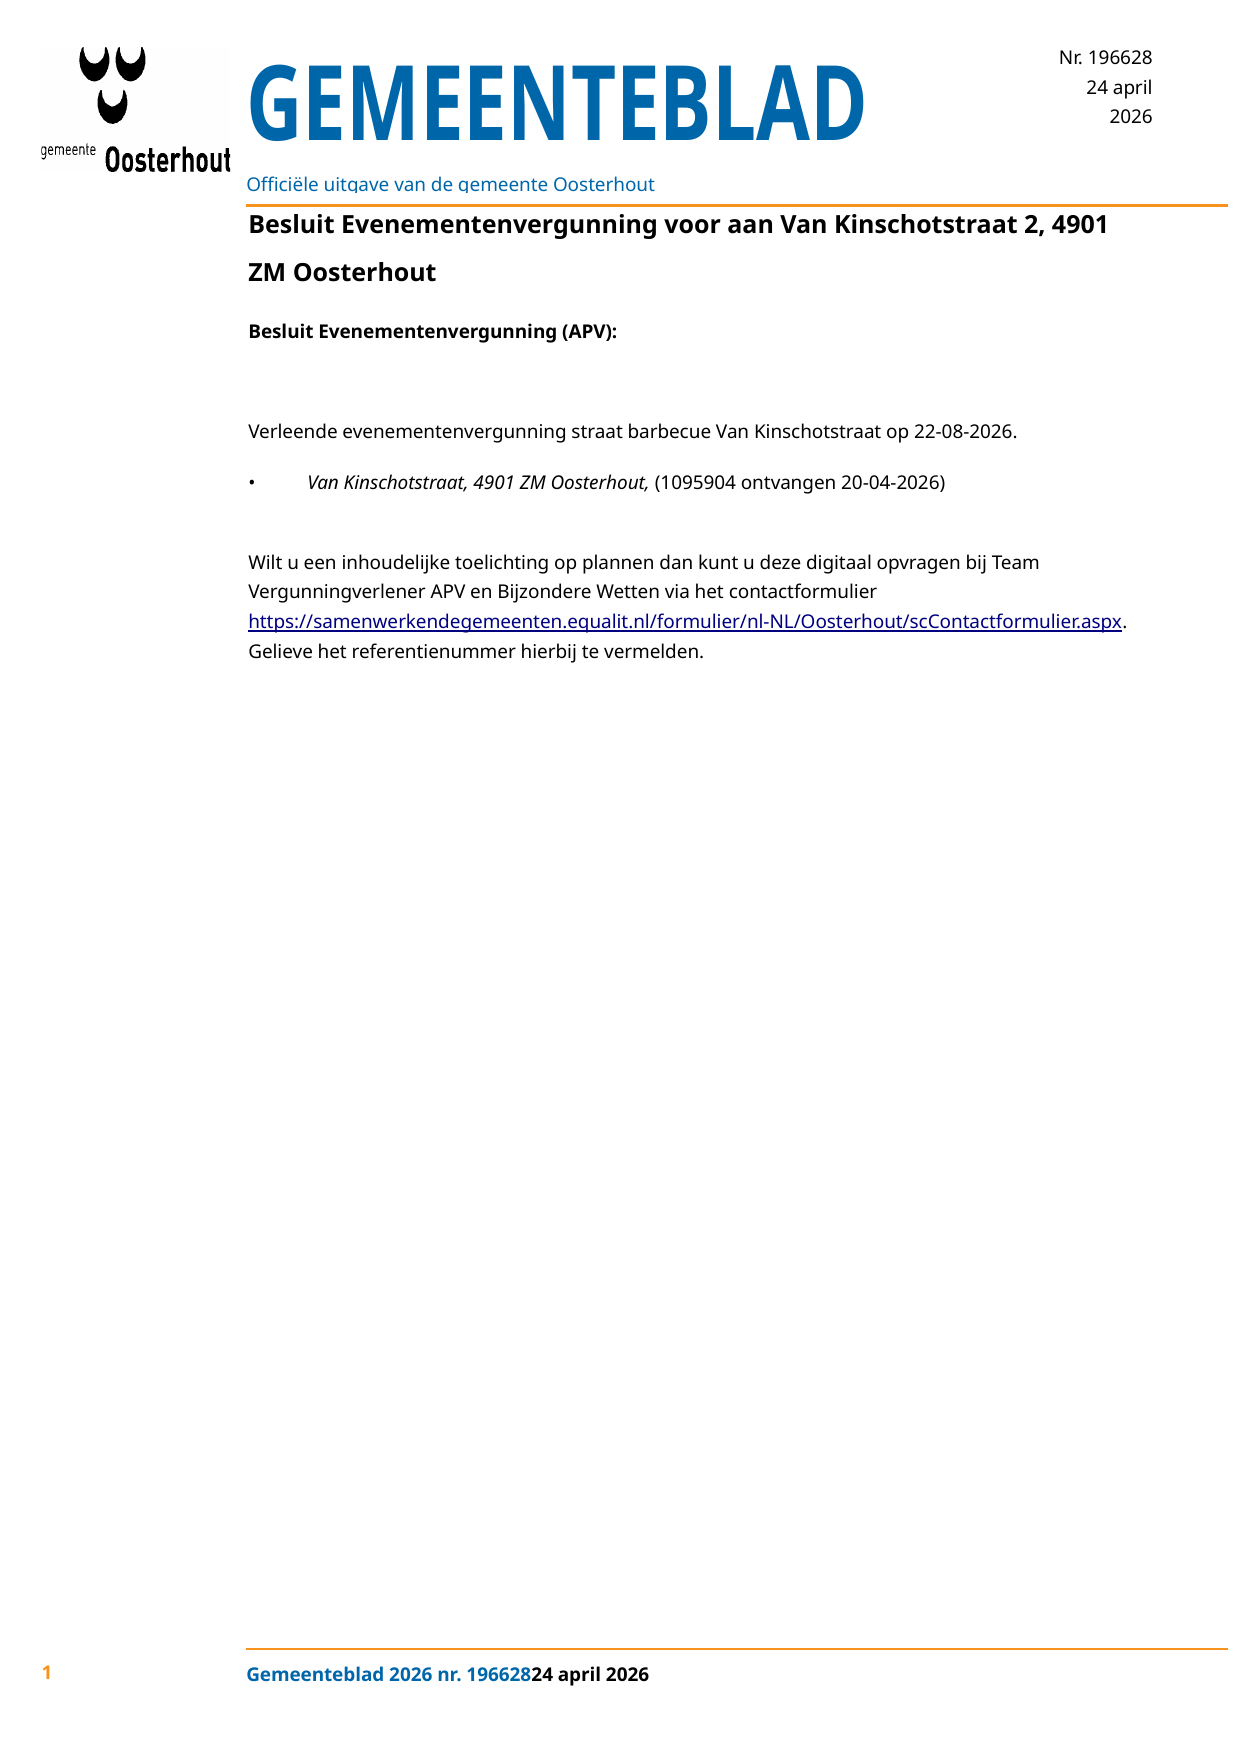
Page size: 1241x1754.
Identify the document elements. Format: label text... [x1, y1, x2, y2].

list Van Kinschotstraat, 4901 ZM Oosterhout, (1095904 ontvangen 20-04-2026) [248, 469, 1152, 495]
text Wilt u een inhoudelijke toelichting op plannen dan kunt u deze digitaal opvragen bij Team Vergunningverlener APV en Bijzondere Wetten via het contactformulier https://samenwerkendegemeenten.equalit.nl/formulier/nl-NL/Oosterhout/scContactformulier.aspx. Gelieve het referentienummer hierbij te vermelden. [248, 549, 1152, 664]
text Besluit Evenementenvergunning (APV): [248, 318, 1152, 344]
picture [41, 47, 231, 172]
text Verleende evenementenvergunning straat barbecue Van Kinschotstraat op 22-08-2026. [248, 419, 1152, 444]
text Besluit Evenementenvergunning voor aan Van Kinschotstraat 2, 4901 ZM Oosterhout [248, 207, 1152, 288]
